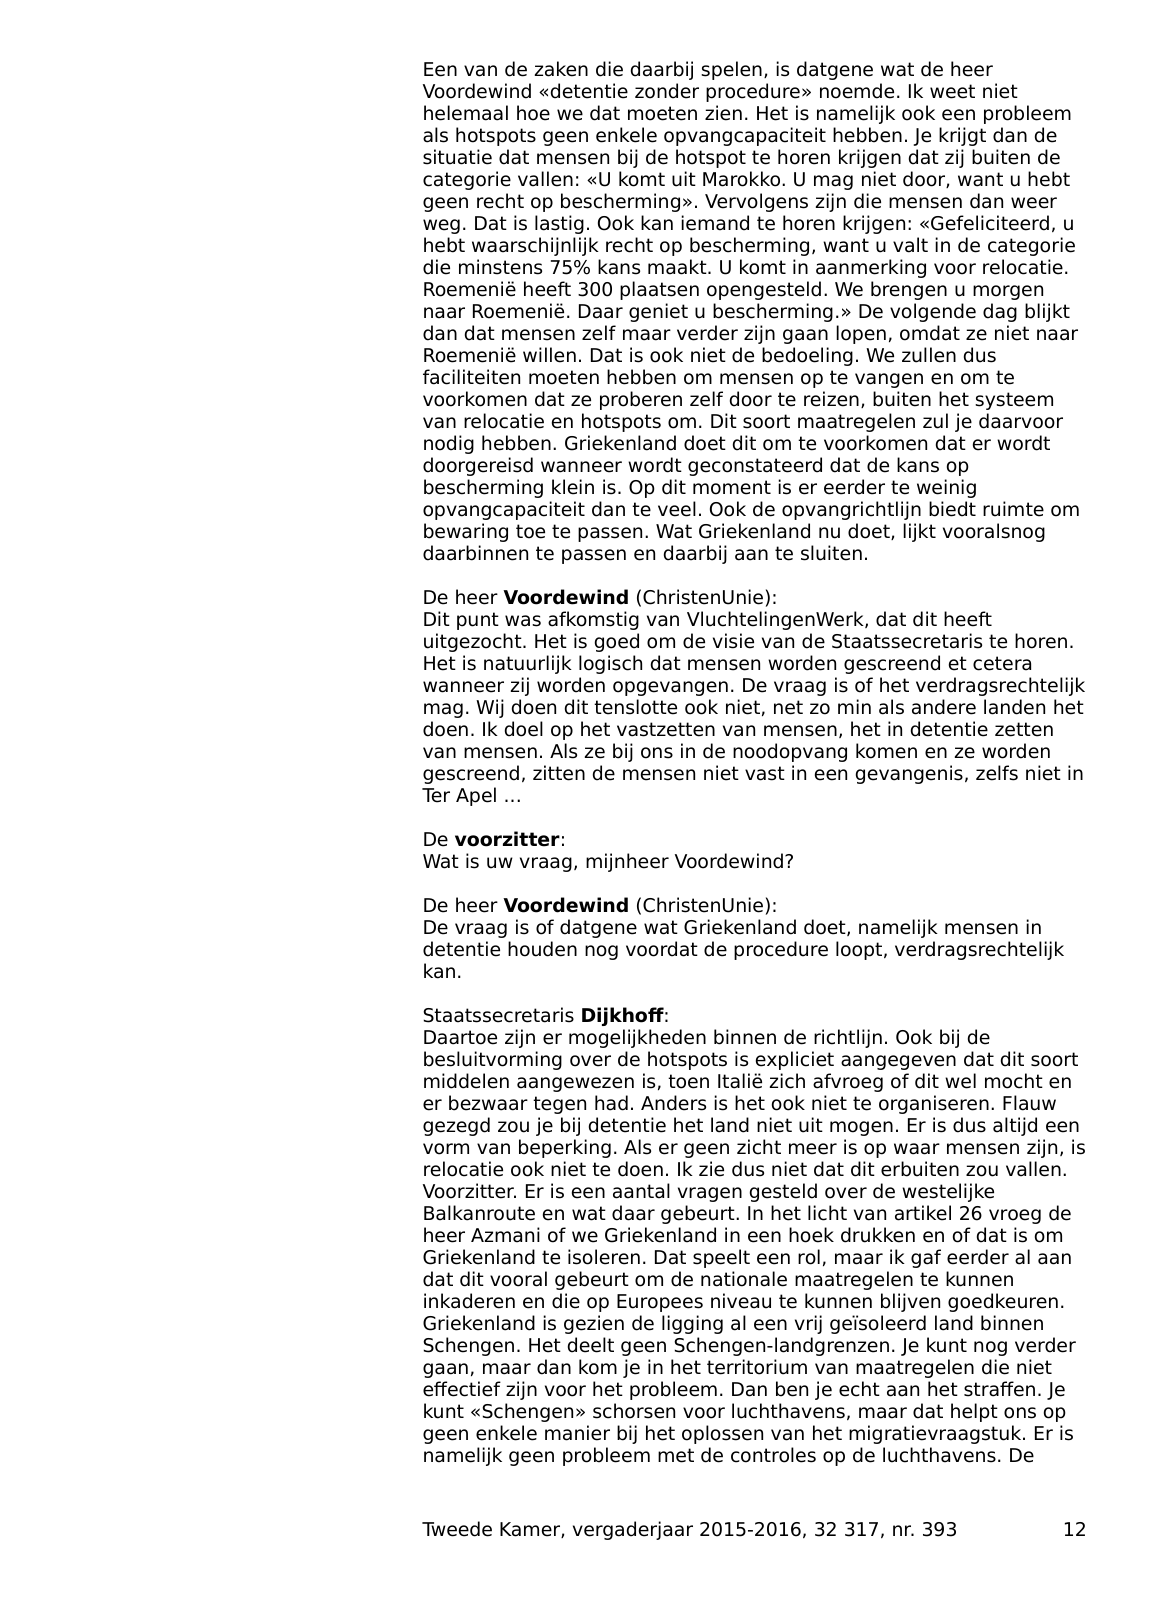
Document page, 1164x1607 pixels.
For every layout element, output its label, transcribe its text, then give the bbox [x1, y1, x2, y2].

text Een van de zaken die daarbij spelen, is datgene wat de heer Voordewind «detentie zonder procedure» noemde. Ik weet niet helemaal hoe we dat moeten zien. Het is namelijk ook een probleem als hotspots geen enkele opvangcapaciteit hebben. Je krijgt dan de situatie dat mensen bij de hotspot te horen krijgen dat zij buiten de categorie vallen: «U komt uit Marokko. U mag niet door, want u hebt geen recht op bescherming». Vervolgens zijn die mensen dan weer weg. Dat is lastig. Ook kan iemand te horen krijgen: «Gefeliciteerd, u hebt waarschijnlijk recht op bescherming, want u valt in de categorie die minstens 75% kans maakt. U komt in aanmerking voor relocatie. Roemenië heeft 300 plaatsen opengesteld. We brengen u morgen naar Roemenië. Daar geniet u bescherming.» De volgende dag blijkt dan dat mensen zelf maar verder zijn gaan lopen, omdat ze niet naar Roemenië willen. Dat is ook niet de bedoeling. We zullen dus faciliteiten moeten hebben om mensen op te vangen en om te voorkomen dat ze proberen zelf door te reizen, buiten het systeem van relocatie en hotspots om. Dit soort maatregelen zul je daarvoor nodig hebben. Griekenland doet dit om te voorkomen dat er wordt doorgereisd wanneer wordt geconstateerd dat de kans op bescherming klein is. Op dit moment is er eerder te weinig opvangcapaciteit dan te veel. Ook de opvangrichtlijn biedt ruimte om bewaring toe te passen. Wat Griekenland nu doet, lijkt vooralsnog daarbinnen te passen en daarbij aan te sluiten. [422, 59, 1087, 564]
text De heer Voordewind (ChristenUnie): [422, 587, 1087, 609]
text Daartoe zijn er mogelijkheden binnen de richtlijn. Ook bij de besluitvorming over de hotspots is expliciet aangegeven dat dit soort middelen aangewezen is, toen Italië zich afvroeg of dit wel mocht en er bezwaar tegen had. Anders is het ook niet te organiseren. Flauw gezegd zou je bij detentie het land niet uit mogen. Er is dus altijd een vorm van beperking. Als er geen zicht meer is op waar mensen zijn, is relocatie ook niet te doen. Ik zie dus niet dat dit erbuiten zou vallen. [422, 1027, 1087, 1181]
text Dit punt was afkomstig van VluchtelingenWerk, dat dit heeft uitgezocht. Het is goed om de visie van de Staatssecretaris te horen. Het is natuurlijk logisch dat mensen worden gescreend et cetera wanneer zij worden opgevangen. De vraag is of het verdragsrechtelijk mag. Wij doen dit tenslotte ook niet, net zo min als andere landen het doen. Ik doel op het vastzetten van mensen, het in detentie zetten van mensen. Als ze bij ons in de noodopvang komen en ze worden gescreend, zitten de mensen niet vast in een gevangenis, zelfs niet in Ter Apel ... [422, 609, 1087, 807]
text De heer Voordewind (ChristenUnie): [422, 895, 1087, 917]
text De voorzitter: [422, 829, 1087, 851]
text De vraag is of datgene wat Griekenland doet, namelijk mensen in detentie houden nog voordat de procedure loopt, verdragsrechtelijk kan. [422, 917, 1087, 983]
text Wat is uw vraag, mijnheer Voordewind? [422, 851, 1087, 873]
text Staatssecretaris Dijkhoff: [422, 1005, 1087, 1027]
text Voorzitter. Er is een aantal vragen gesteld over de westelijke Balkanroute en wat daar gebeurt. In het licht van artikel 26 vroeg de heer Azmani of we Griekenland in een hoek drukken en of dat is om Griekenland te isoleren. Dat speelt een rol, maar ik gaf eerder al aan dat dit vooral gebeurt om de nationale maatregelen te kunnen inkaderen en die op Europees niveau te kunnen blijven goedkeuren. Griekenland is gezien de ligging al een vrij geïsoleerd land binnen Schengen. Het deelt geen Schengen-landgrenzen. Je kunt nog verder gaan, maar dan kom je in het territorium van maatregelen die niet effectief zijn voor het probleem. Dan ben je echt aan het straffen. Je kunt «Schengen» schorsen voor luchthavens, maar dat helpt ons op geen enkele manier bij het oplossen van het migratievraagstuk. Er is namelijk geen probleem met de controles op de luchthavens. De [422, 1181, 1087, 1467]
